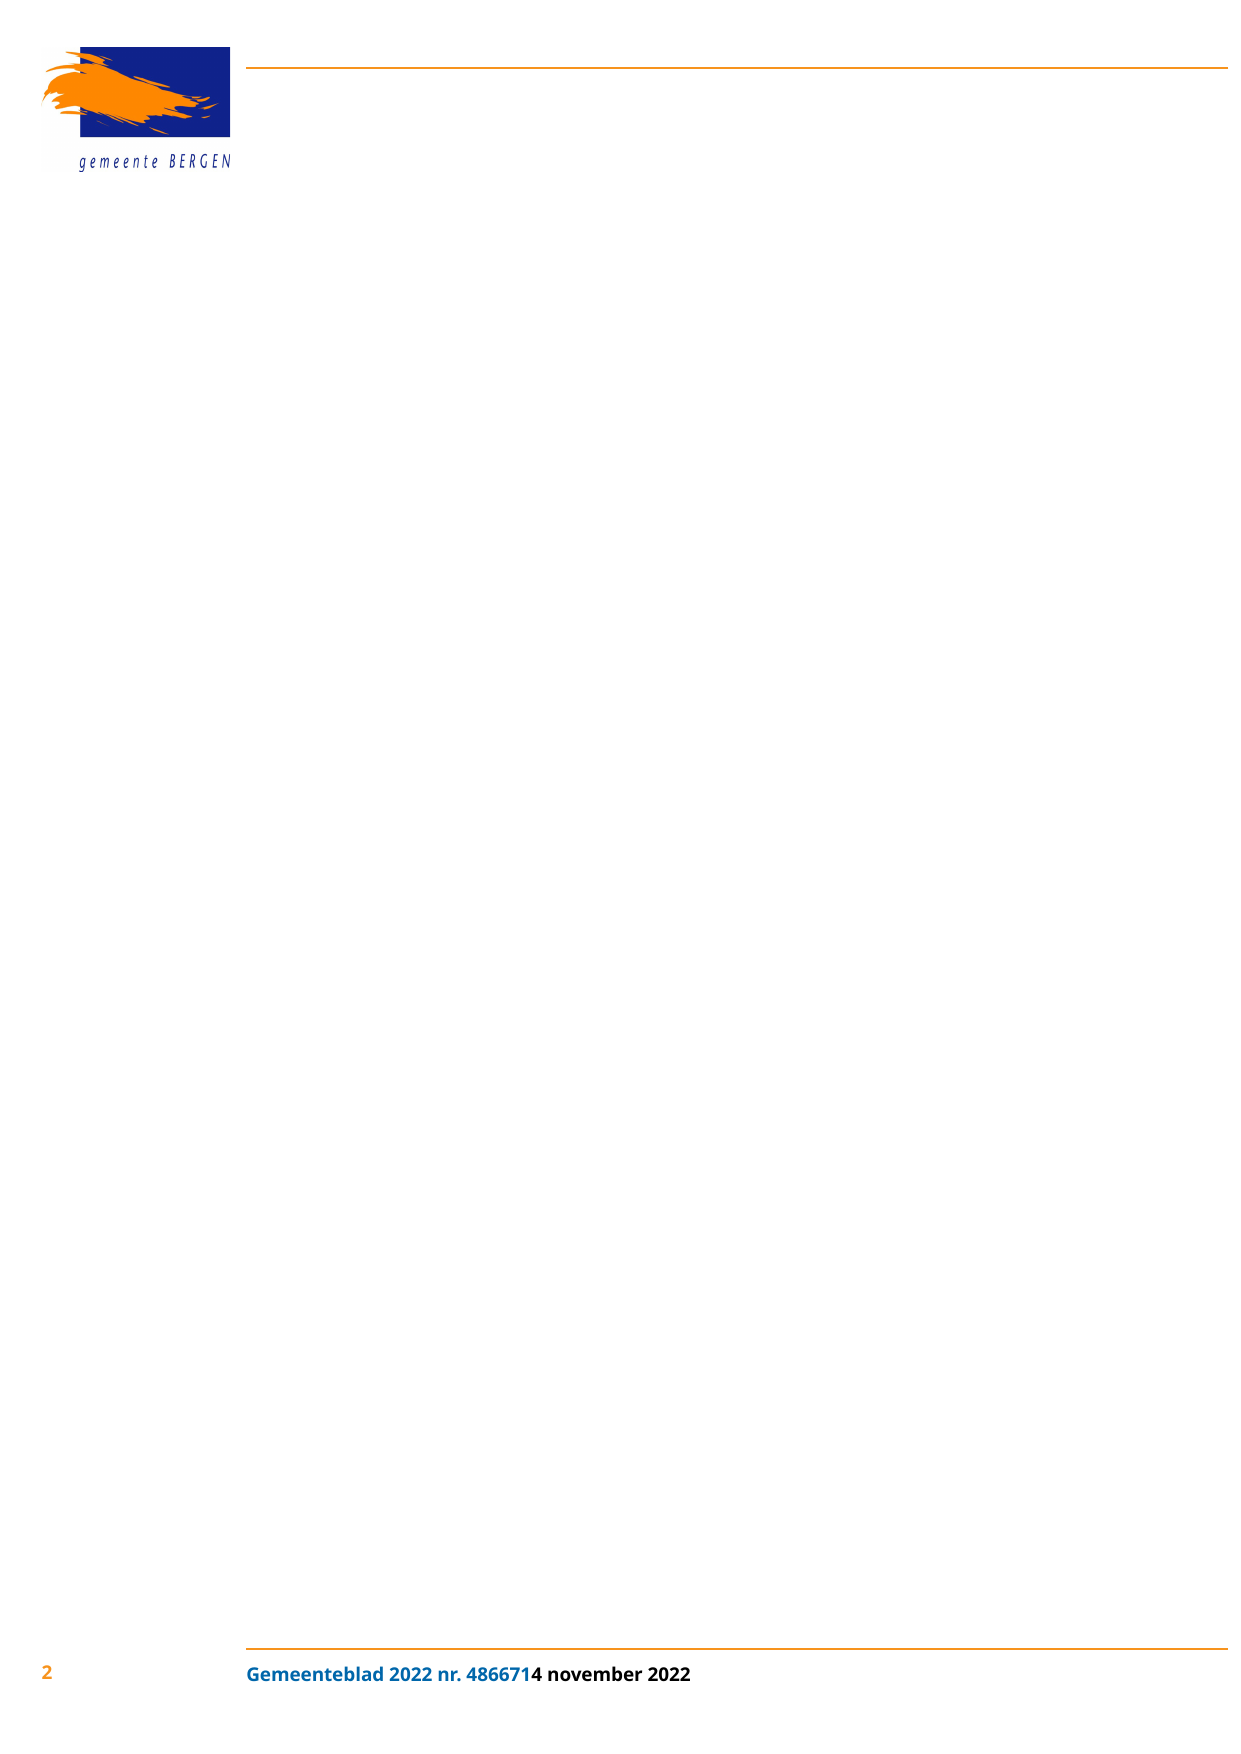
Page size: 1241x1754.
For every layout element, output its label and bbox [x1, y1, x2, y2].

picture [41, 47, 231, 172]
